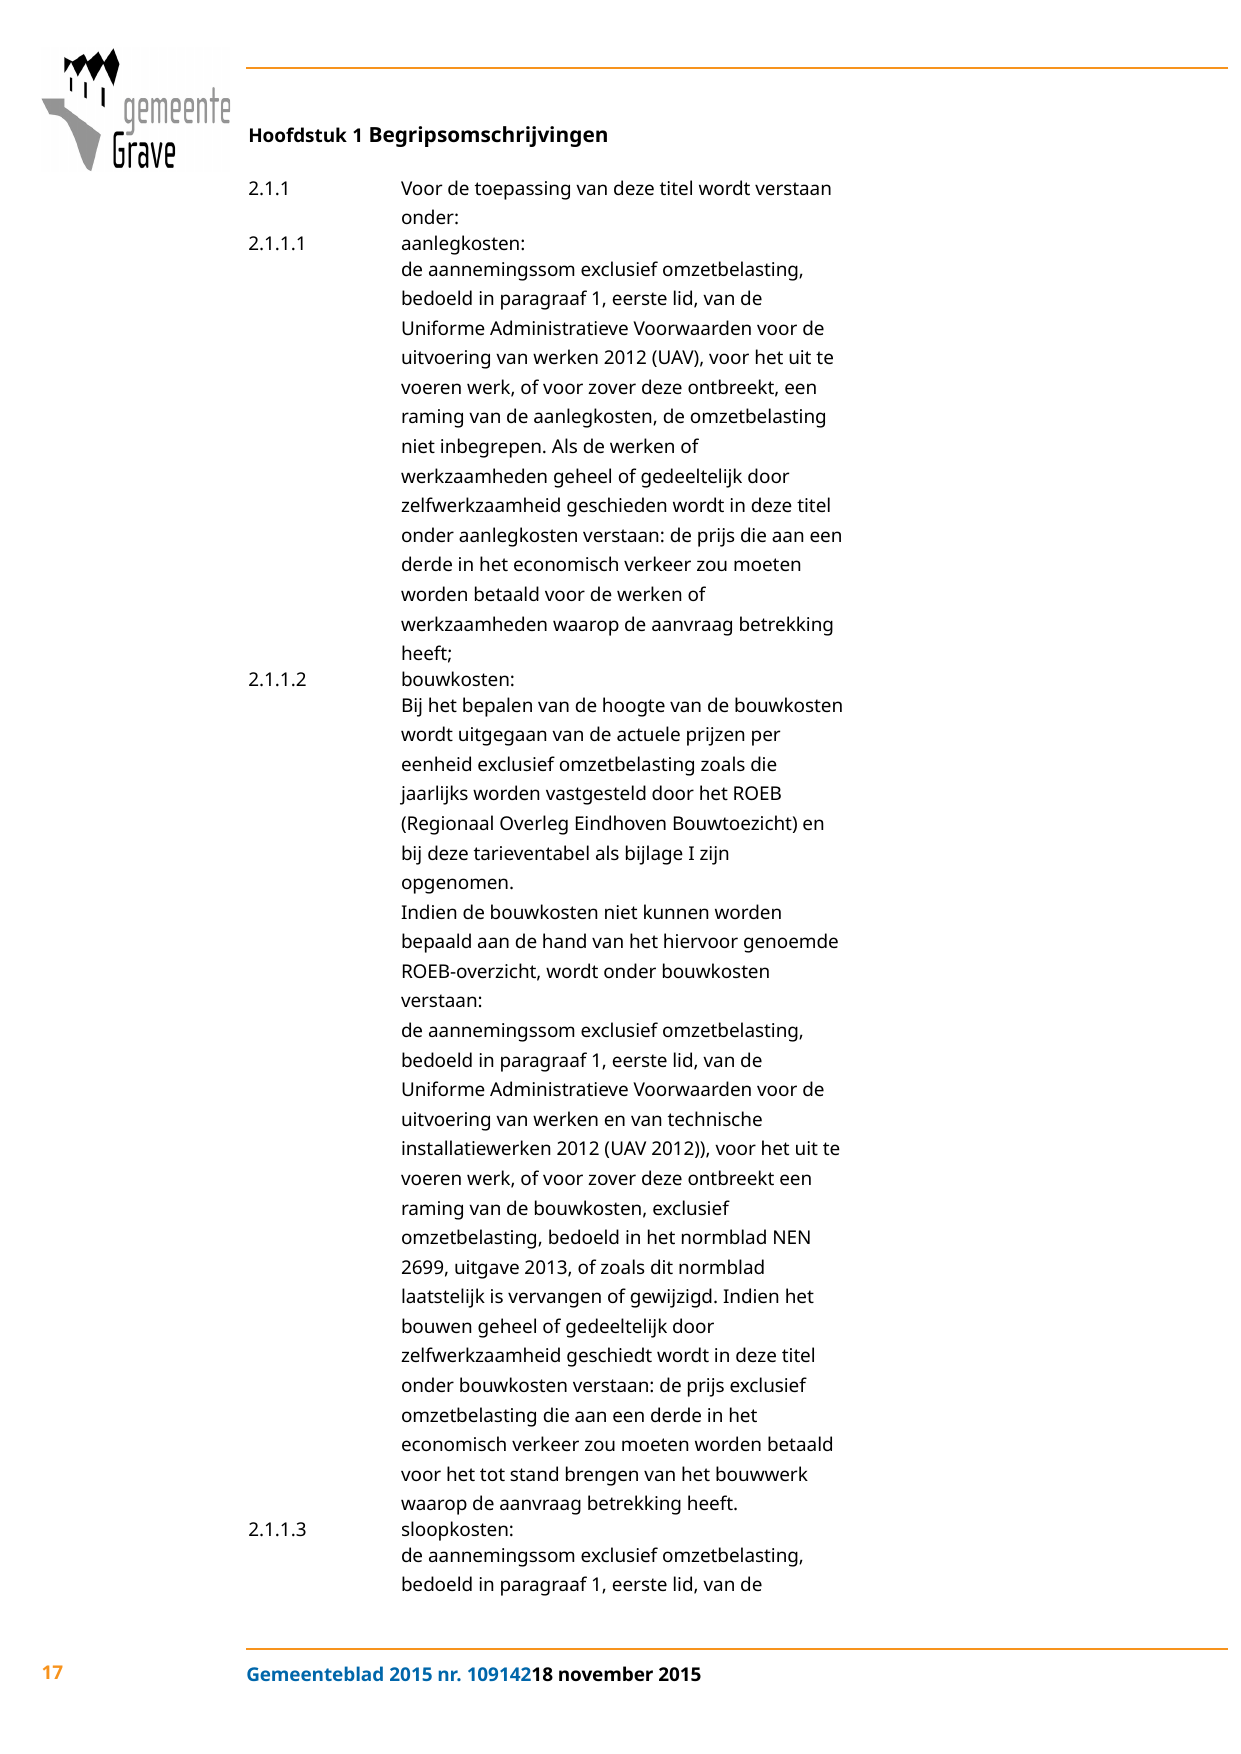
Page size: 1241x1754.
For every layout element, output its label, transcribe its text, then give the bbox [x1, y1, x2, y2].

table_header [999, 175, 1152, 230]
table_cell [999, 692, 1152, 1516]
picture [41, 47, 231, 172]
table_cell [846, 666, 999, 692]
table_cell [846, 256, 999, 666]
table_cell de aannemingssom exclusief omzetbelasting, bedoeld in paragraaf 1, eerste lid, van de Uniforme Administratieve Voorwaarden voor de uitvoering van werken 2012 (UAV), voor het uit te voeren werk, of voor zover deze ontbreekt, een raming van de aanlegkosten, de omzetbelasting niet inbegrepen. Als de werken of werkzaamheden geheel of gedeeltelijk door zelfwerkzaamheid geschieden wordt in deze titel onder aanlegkosten verstaan: de prijs die aan een derde in het economisch verkeer zou moeten worden betaald voor de werken of werkzaamheden waarop de aanvraag betrekking heeft; [401, 256, 846, 666]
table_cell [846, 1516, 999, 1542]
table_cell aanlegkosten: [401, 230, 846, 256]
table_cell [846, 230, 999, 256]
table_cell [999, 1516, 1152, 1542]
table_cell [248, 256, 401, 666]
table_cell 2.1.1.3 [248, 1516, 401, 1542]
table_cell bouwkosten: [401, 666, 846, 692]
table_cell Bij het bepalen van de hoogte van de bouwkosten wordt uitgegaan van de actuele prijzen per eenheid exclusief omzetbelasting zoals die jaarlijks worden vastgesteld door het ROEB (Regionaal Overleg Eindhoven Bouwtoezicht) en bij deze tarieventabel als bijlage I zijn opgenomen. Indien de bouwkosten niet kunnen worden bepaald aan de hand van het hiervoor genoemde ROEB-overzicht, wordt onder bouwkosten verstaan: de aannemingssom exclusief omzetbelasting, bedoeld in paragraaf 1, eerste lid, van de Uniforme Administratieve Voorwaarden voor de uitvoering van werken en van technische installatiewerken 2012 (UAV 2012)), voor het uit te voeren werk, of voor zover deze ontbreekt een raming van de bouwkosten, exclusief omzetbelasting, bedoeld in het normblad NEN 2699, uitgave 2013, of zoals dit normblad laatstelijk is vervangen of gewijzigd. Indien het bouwen geheel of gedeeltelijk door zelfwerkzaamheid geschiedt wordt in deze titel onder bouwkosten verstaan: de prijs exclusief omzetbelasting die aan een derde in het economisch verkeer zou moeten worden betaald voor het tot stand brengen van het bouwwerk waarop de aanvraag betrekking heeft. [401, 692, 846, 1516]
table_cell [999, 666, 1152, 692]
table_header Voor de toepassing van deze titel wordt verstaan onder: [401, 175, 846, 230]
table_cell [248, 1542, 401, 1597]
table_cell 2.1.1.2 [248, 666, 401, 692]
table_cell [999, 230, 1152, 256]
table_header [846, 175, 999, 230]
table_cell sloopkosten: [401, 1516, 846, 1542]
table_cell [999, 256, 1152, 666]
table_cell [846, 692, 999, 1516]
table_header 2.1.1 [248, 175, 401, 230]
table_cell de aannemingssom exclusief omzetbelasting, bedoeld in paragraaf 1, eerste lid, van de [401, 1542, 846, 1597]
table_cell [248, 692, 401, 1516]
table_cell 2.1.1.1 [248, 230, 401, 256]
table_cell [846, 1542, 999, 1597]
table_cell [999, 1542, 1152, 1597]
text Hoofdstuk 1 Begripsomschrijvingen [248, 121, 1152, 149]
